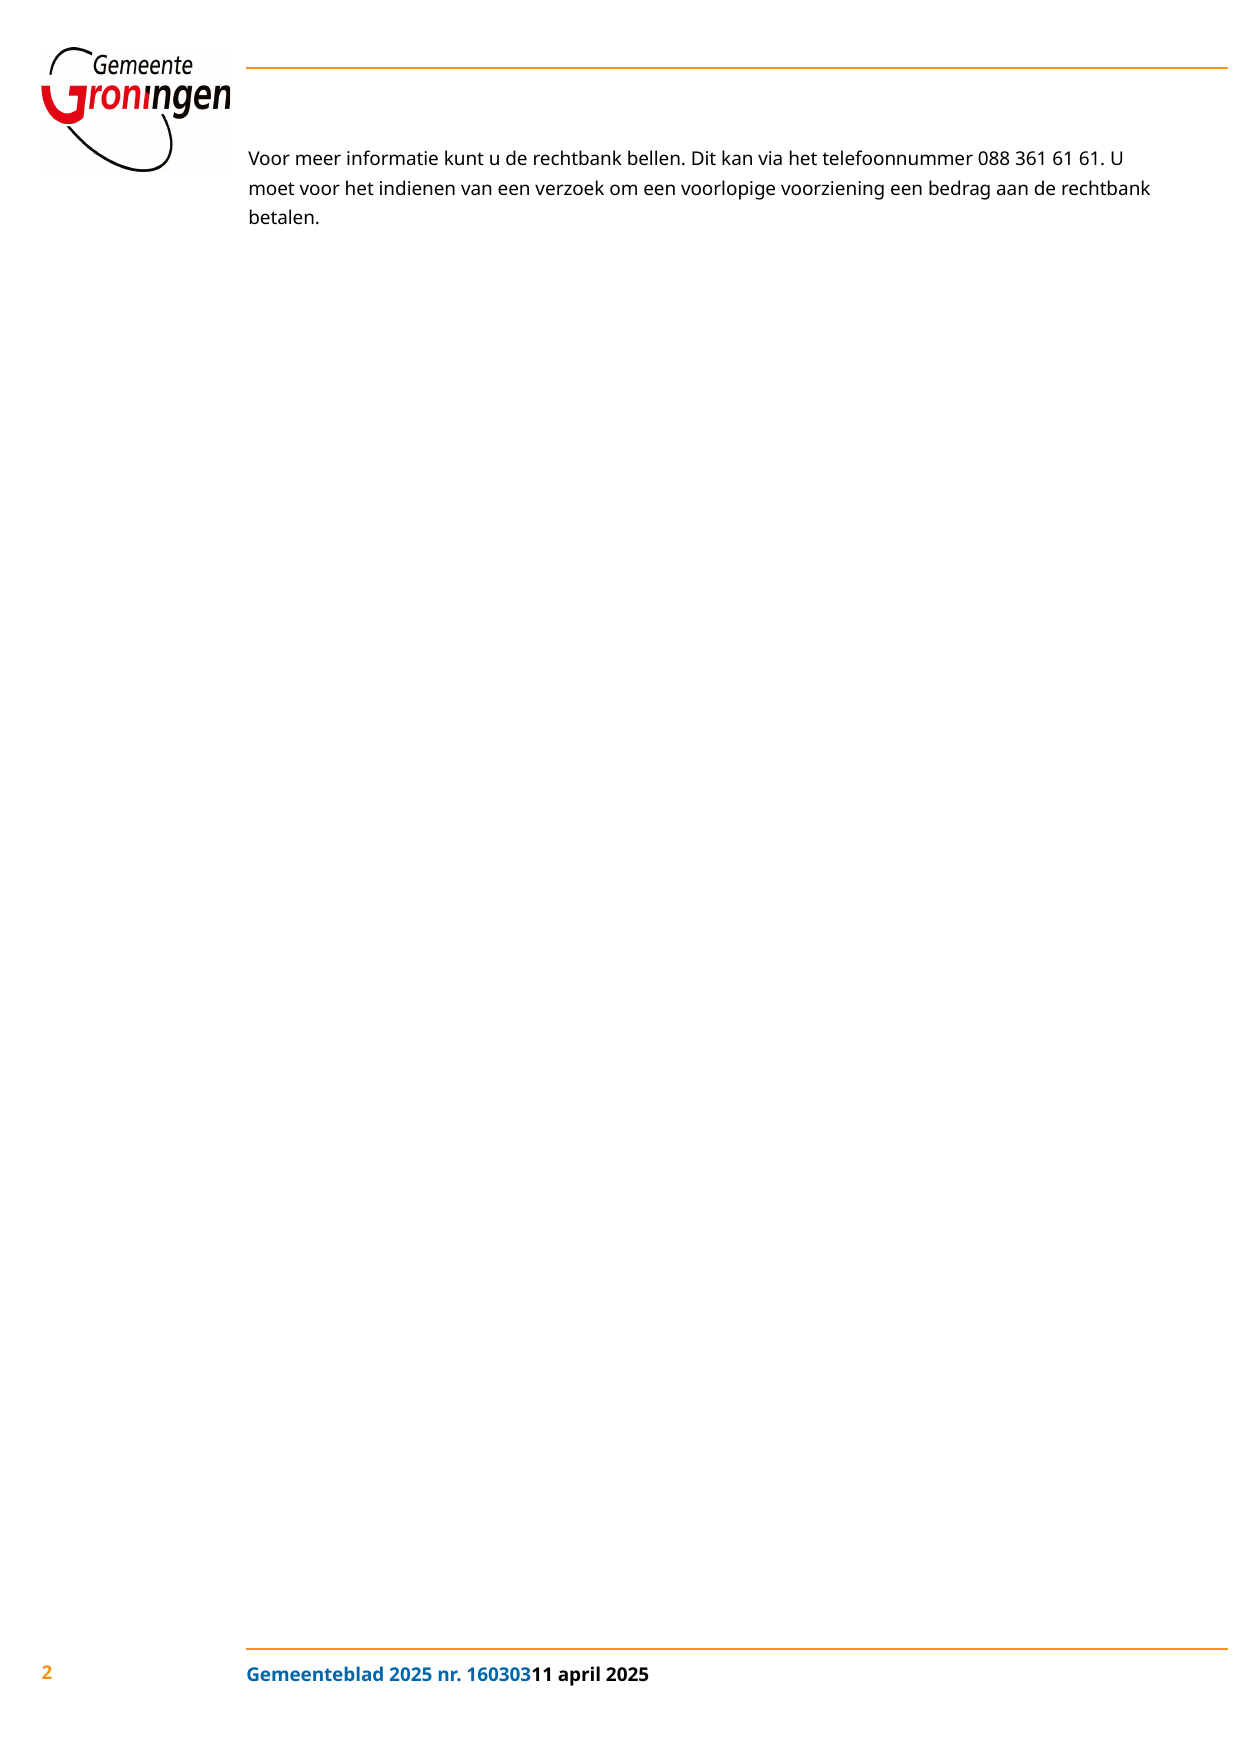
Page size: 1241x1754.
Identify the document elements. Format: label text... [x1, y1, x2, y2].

picture [41, 47, 231, 172]
text Voor meer informatie kunt u de rechtbank bellen. Dit kan via het telefoonnummer 088 361 61 61. U moet voor het indienen van een verzoek om een voorlopige voorziening een bedrag aan de rechtbank betalen. [248, 145, 1152, 230]
